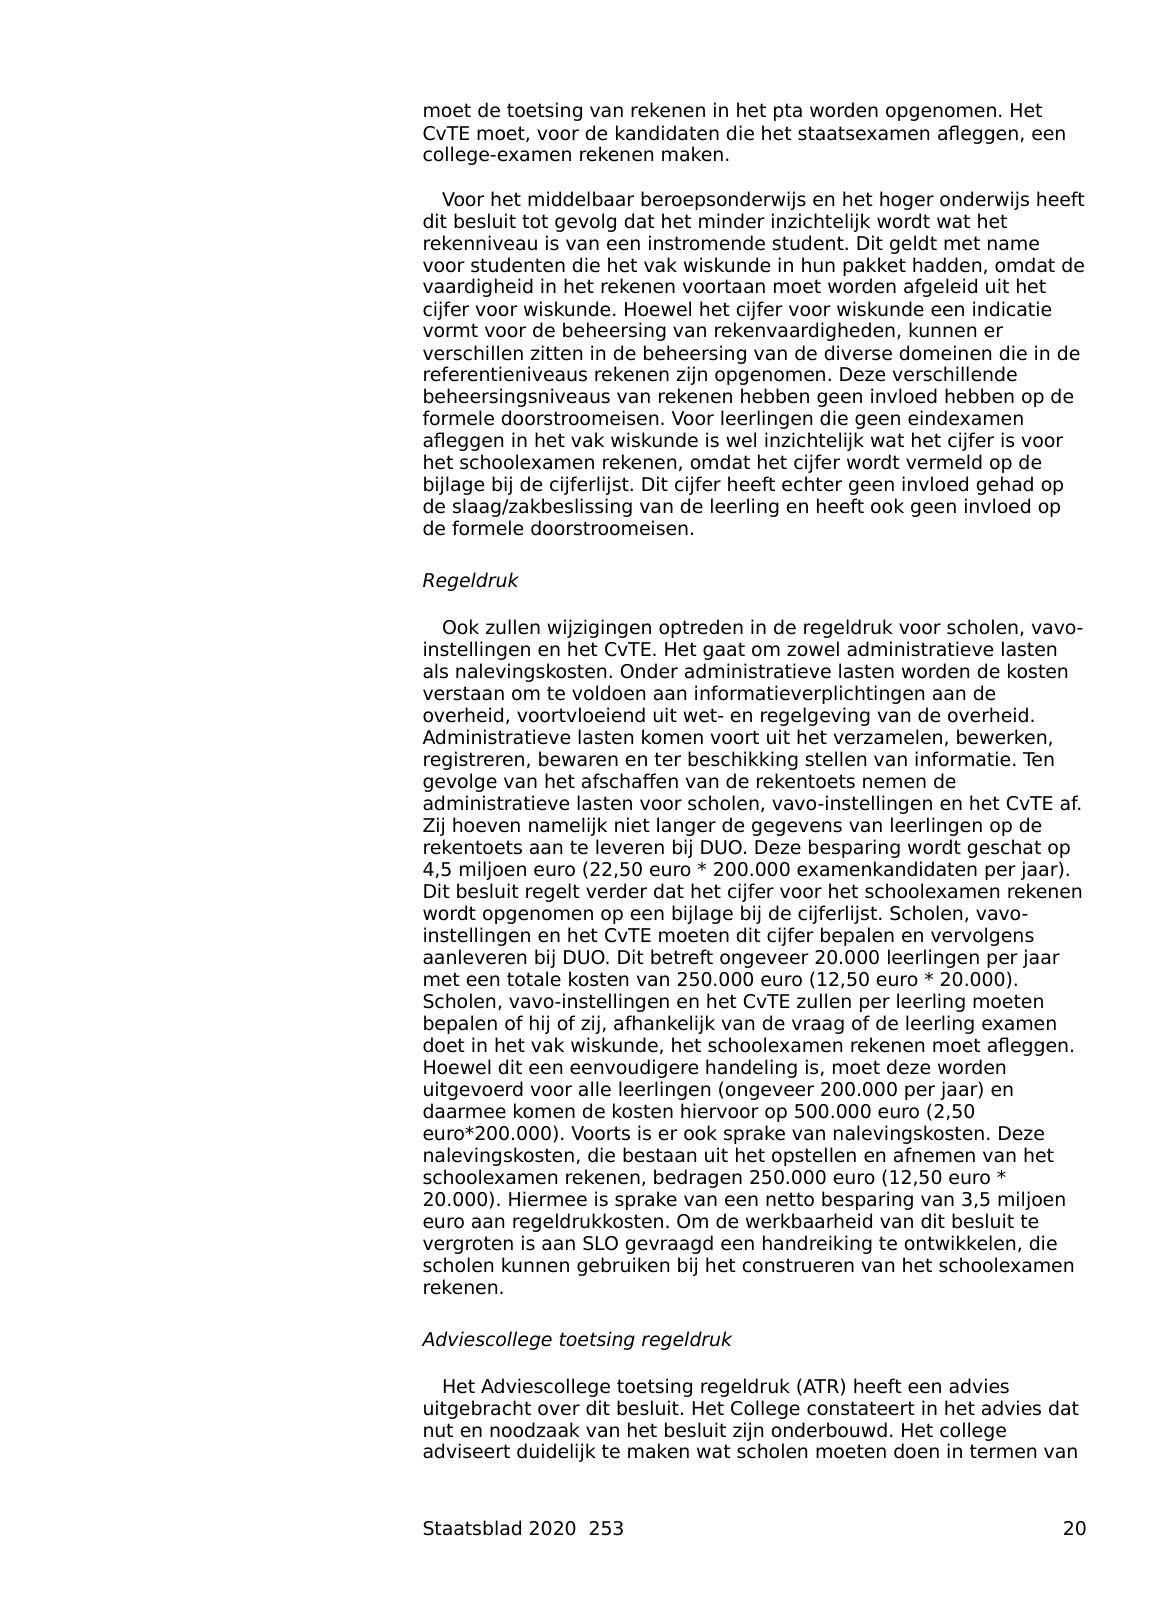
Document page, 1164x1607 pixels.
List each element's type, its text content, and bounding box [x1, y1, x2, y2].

text Het Adviescollege toetsing regeldruk (ATR) heeft een advies uitgebracht over dit besluit. Het College constateert in het advies dat nut en noodzaak van het besluit zijn onderbouwd. Het college adviseert duidelijk te maken wat scholen moeten doen in termen van [422, 1376, 1087, 1463]
subtitle Adviescollege toetsing regeldruk [422, 1328, 1087, 1351]
text moet de toetsing van rekenen in het pta worden opgenomen. Het CvTE moet, voor de kandidaten die het staatsexamen afleggen, een college-examen rekenen maken. [422, 100, 1087, 166]
text Ook zullen wijzigingen optreden in de regeldruk voor scholen, vavo-instellingen en het CvTE. Het gaat om zowel administratieve lasten als nalevingskosten. Onder administratieve lasten worden de kosten verstaan om te voldoen aan informatieverplichtingen aan de overheid, voortvloeiend uit wet- en regelgeving van de overheid. Administratieve lasten komen voort uit het verzamelen, bewerken, registreren, bewaren en ter beschikking stellen van informatie. Ten gevolge van het afschaffen van de rekentoets nemen de administratieve lasten voor scholen, vavo-instellingen en het CvTE af. Zij hoeven namelijk niet langer de gegevens van leerlingen op de rekentoets aan te leveren bij DUO. Deze besparing wordt geschat op 4,5 miljoen euro (22,50 euro * 200.000 examenkandidaten per jaar). Dit besluit regelt verder dat het cijfer voor het schoolexamen rekenen wordt opgenomen op een bijlage bij de cijferlijst. Scholen, vavo-instellingen en het CvTE moeten dit cijfer bepalen en vervolgens aanleveren bij DUO. Dit betreft ongeveer 20.000 leerlingen per jaar met een totale kosten van 250.000 euro (12,50 euro * 20.000). Scholen, vavo-instellingen en het CvTE zullen per leerling moeten bepalen of hij of zij, afhankelijk van de vraag of de leerling examen doet in het vak wiskunde, het schoolexamen rekenen moet afleggen. Hoewel dit een eenvoudigere handeling is, moet deze worden uitgevoerd voor alle leerlingen (ongeveer 200.000 per jaar) en daarmee komen de kosten hiervoor op 500.000 euro (2,50 euro*200.000). Voorts is er ook sprake van nalevingskosten. Deze nalevingskosten, die bestaan uit het opstellen en afnemen van het schoolexamen rekenen, bedragen 250.000 euro (12,50 euro * 20.000). Hiermee is sprake van een netto besparing van 3,5 miljoen euro aan regeldrukkosten. Om de werkbaarheid van dit besluit te vergroten is aan SLO gevraagd een handreiking te ontwikkelen, die scholen kunnen gebruiken bij het construeren van het schoolexamen rekenen. [422, 617, 1087, 1298]
text Voor het middelbaar beroepsonderwijs en het hoger onderwijs heeft dit besluit tot gevolg dat het minder inzichtelijk wordt wat het rekenniveau is van een instromende student. Dit geldt met name voor studenten die het vak wiskunde in hun pakket hadden, omdat de vaardigheid in het rekenen voortaan moet worden afgeleid uit het cijfer voor wiskunde. Hoewel het cijfer voor wiskunde een indicatie vormt voor de beheersing van rekenvaardigheden, kunnen er verschillen zitten in de beheersing van de diverse domeinen die in de referentieniveaus rekenen zijn opgenomen. Deze verschillende beheersingsniveaus van rekenen hebben geen invloed hebben op de formele doorstroomeisen. Voor leerlingen die geen eindexamen afleggen in het vak wiskunde is wel inzichtelijk wat het cijfer is voor het schoolexamen rekenen, omdat het cijfer wordt vermeld op de bijlage bij de cijferlijst. Dit cijfer heeft echter geen invloed gehad op de slaag/zakbeslissing van de leerling en heeft ook geen invloed op de formele doorstroomeisen. [422, 188, 1087, 540]
subtitle Regeldruk [422, 570, 1087, 592]
